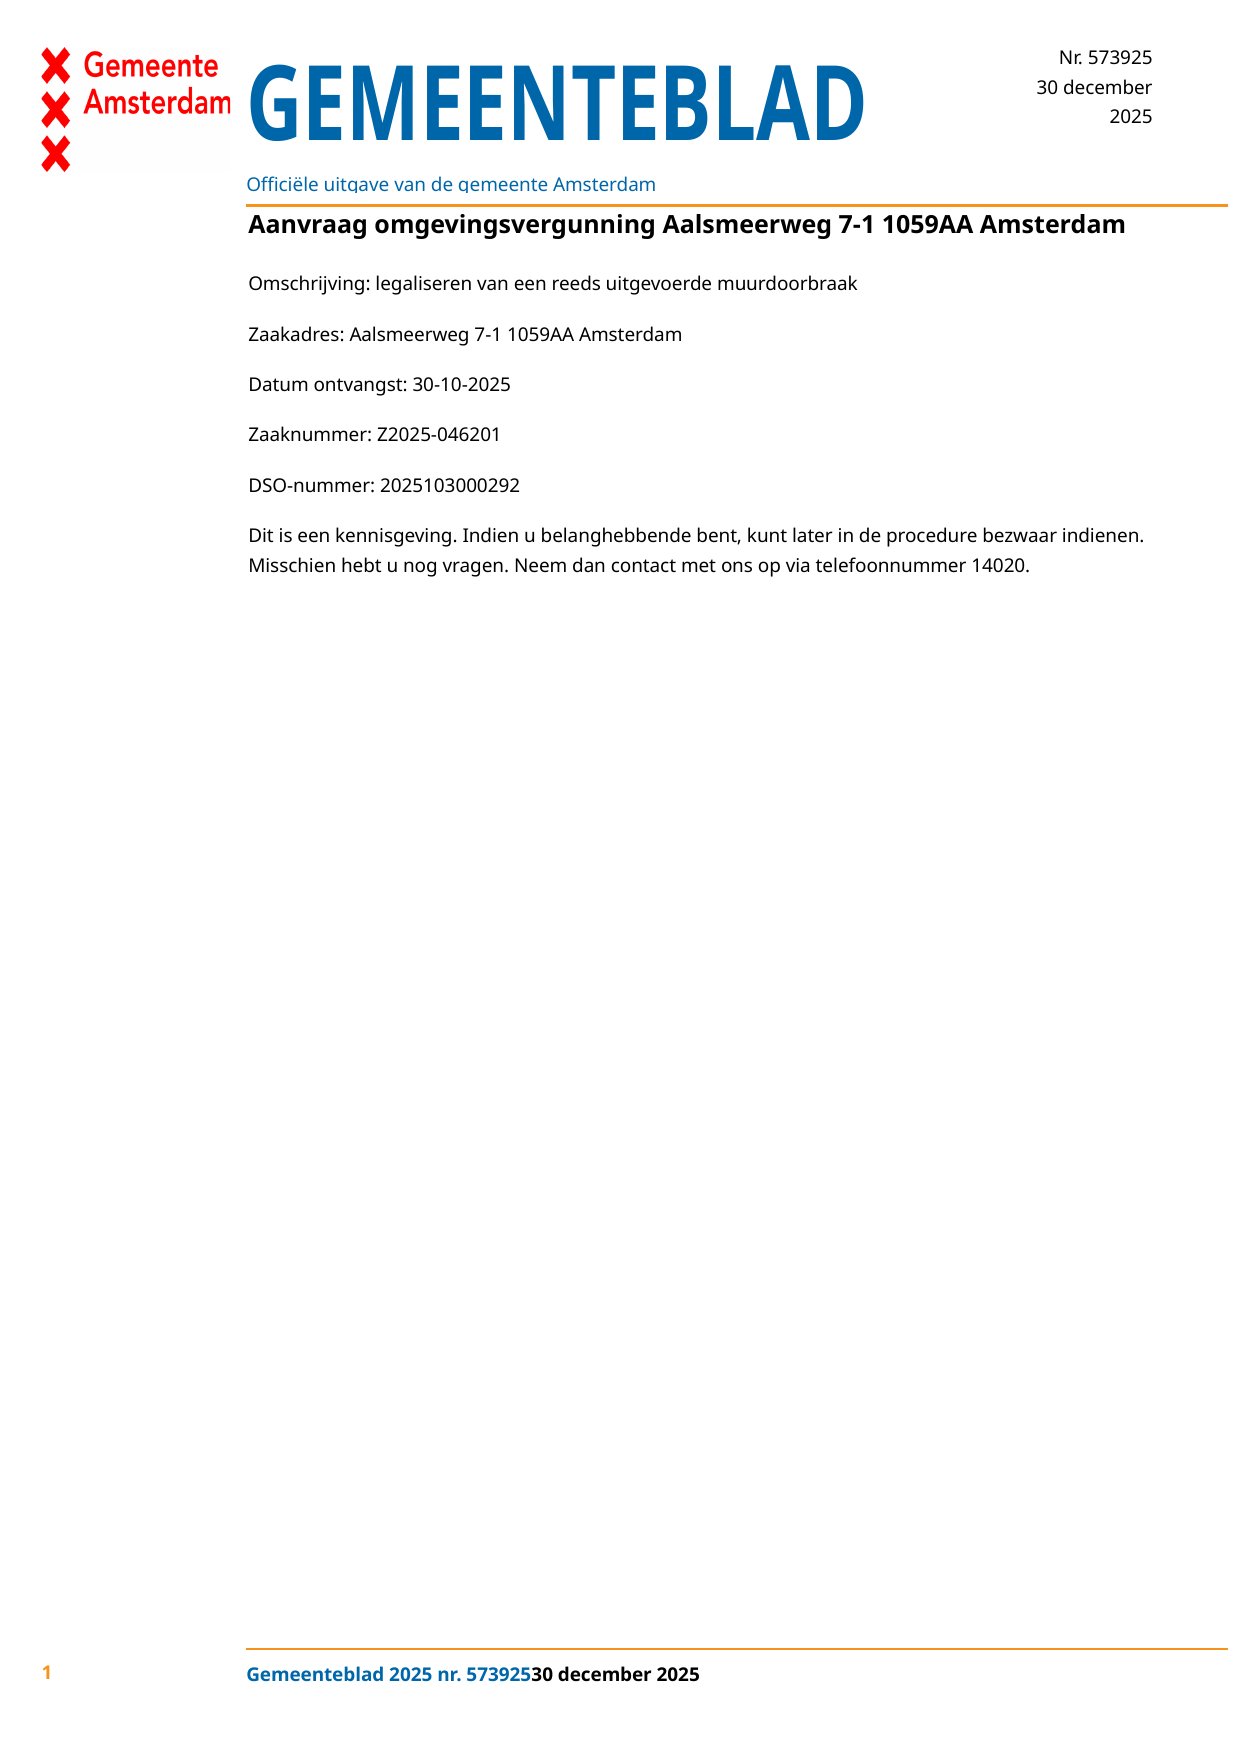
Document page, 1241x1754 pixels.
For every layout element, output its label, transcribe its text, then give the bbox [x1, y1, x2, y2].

text Zaakadres: Aalsmeerweg 7-1 1059AA Amsterdam [248, 321, 1152, 346]
text Zaaknummer: Z2025-046201 [248, 422, 1152, 447]
text DSO-nummer: 2025103000292 [248, 472, 1152, 498]
text Aanvraag omgevingsvergunning Aalsmeerweg 7-1 1059AA Amsterdam [248, 207, 1152, 241]
text Omschrijving: legaliseren van een reeds uitgevoerde muurdoorbraak [248, 270, 1152, 296]
text Datum ontvangst: 30-10-2025 [248, 371, 1152, 397]
text Dit is een kennisgeving. Indien u belanghebbende bent, kunt later in de procedure bezwaar indienen. Misschien hebt u nog vragen. Neem dan contact met ons op via telefoonnummer 14020. [248, 522, 1152, 578]
picture [41, 47, 231, 172]
